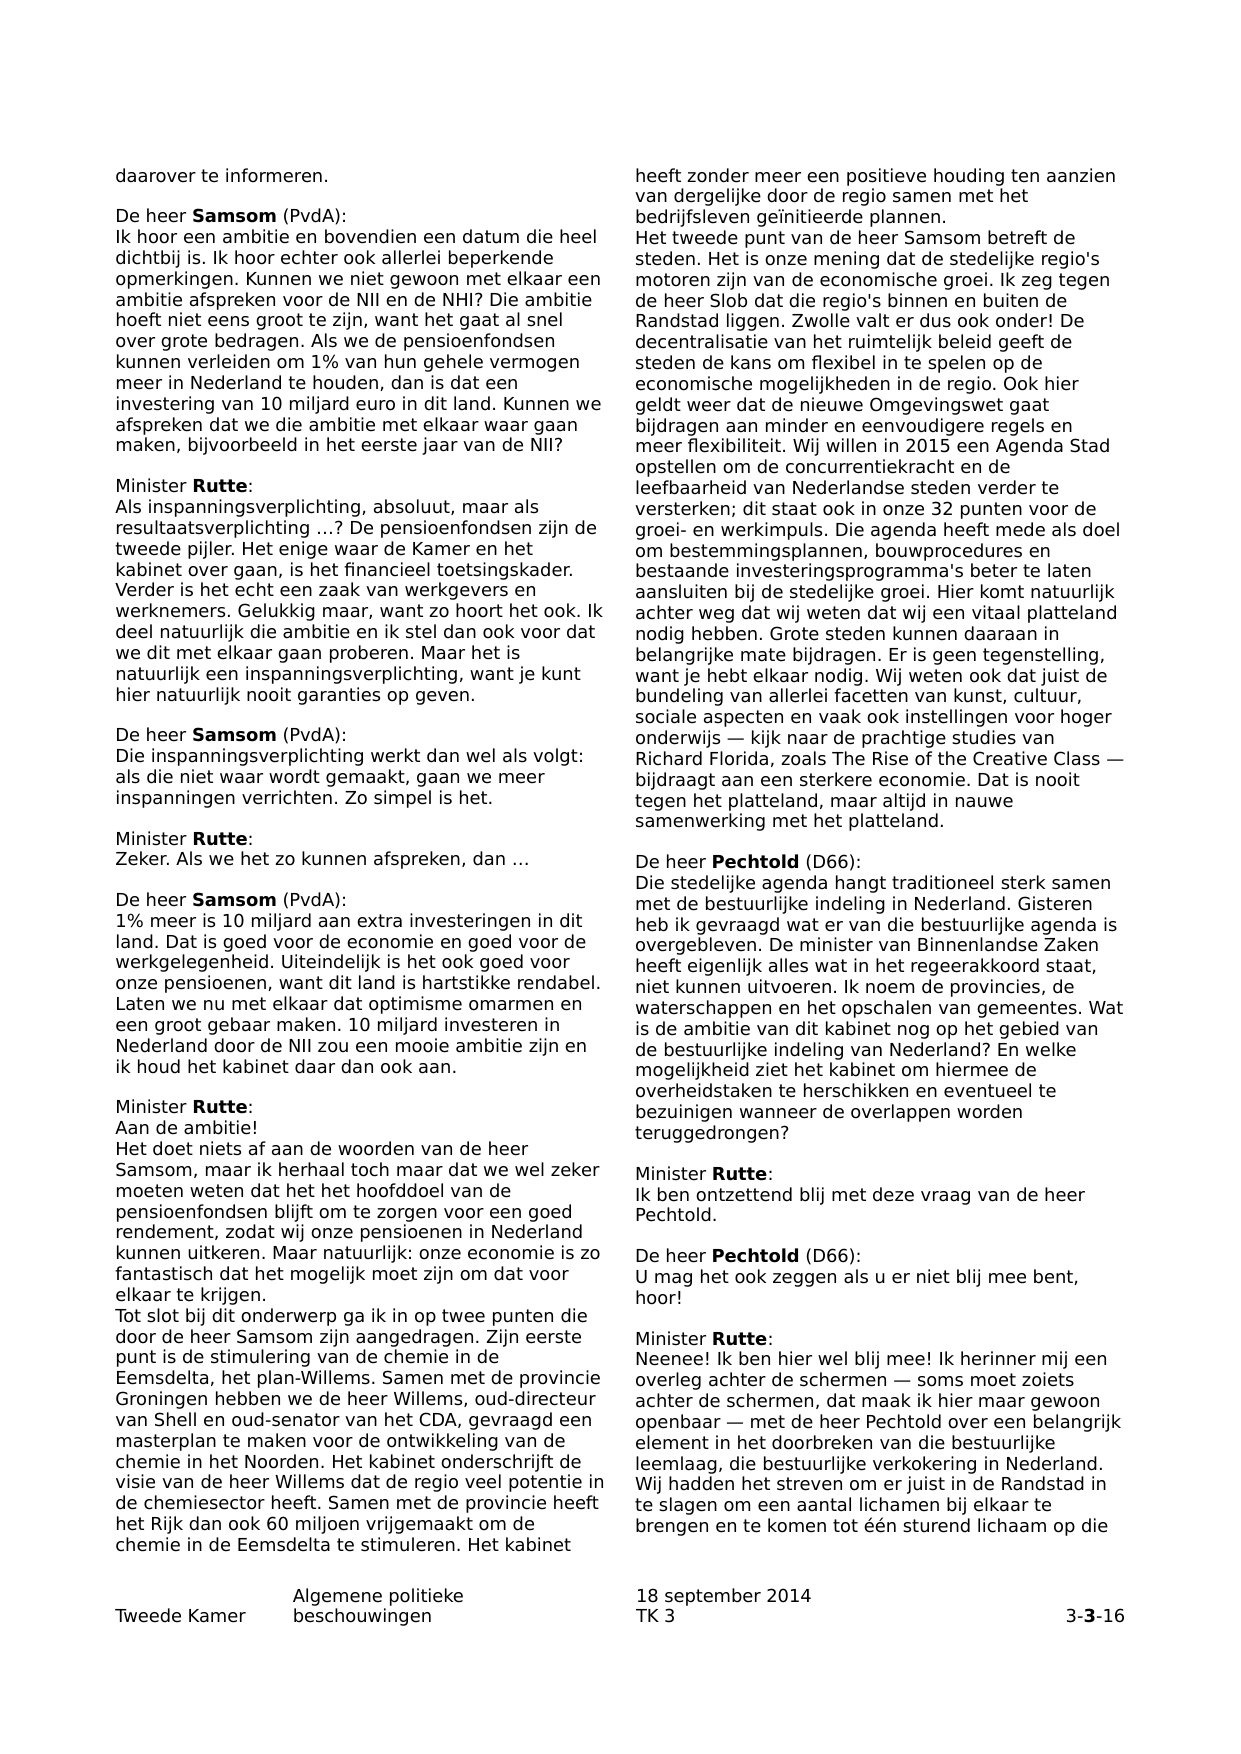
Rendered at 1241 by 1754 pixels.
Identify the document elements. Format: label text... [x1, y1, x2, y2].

text Minister Rutte: [115, 476, 605, 497]
text Ik ben ontzettend blij met deze vraag van de heer Pechtold. [635, 1184, 1125, 1226]
text Die inspanningsverplichting werkt dan wel als volgt: als die niet waar wordt gemaakt, gaan we meer inspanningen verrichten. Zo simpel is het. [115, 746, 605, 808]
text Het tweede punt van de heer Samsom betreft de steden. Het is onze mening dat de stedelijke regio's motoren zijn van de economische groei. Ik zeg tegen de heer Slob dat die regio's binnen en buiten de Randstad liggen. Zwolle valt er dus ook onder! De decentralisatie van het ruimtelijk beleid geeft de steden de kans om flexibel in te spelen op de economische mogelijkheden in de regio. Ook hier geldt weer dat de nieuwe Omgevingswet gaat bijdragen aan minder en eenvoudigere regels en meer flexibiliteit. Wij willen in 2015 een Agenda Stad opstellen om de concurrentiekracht en de leefbaarheid van Nederlandse steden verder te versterken; dit staat ook in onze 32 punten voor de groei- en werkimpuls. Die agenda heeft mede als doel om bestemmingsplannen, bouwprocedures en bestaande investeringsprogramma's beter te laten aansluiten bij de stedelijke groei. Hier komt natuurlijk achter weg dat wij weten dat wij een vitaal platteland nodig hebben. Grote steden kunnen daaraan in belangrijke mate bijdragen. Er is geen tegenstelling, want je hebt elkaar nodig. Wij weten ook dat juist de bundeling van allerlei facetten van kunst, cultuur, sociale aspecten en vaak ook instellingen voor hoger onderwijs — kijk naar de prachtige studies van Richard Florida, zoals The Rise of the Creative Class — bijdraagt aan een sterkere economie. Dat is nooit tegen het platteland, maar altijd in nauwe samenwerking met het platteland. [635, 228, 1125, 832]
text Ik hoor een ambitie en bovendien een datum die heel dichtbij is. Ik hoor echter ook allerlei beperkende opmerkingen. Kunnen we niet gewoon met elkaar een ambitie afspreken voor de NII en de NHI? Die ambitie hoeft niet eens groot te zijn, want het gaat al snel over grote bedragen. Als we de pensioenfondsen kunnen verleiden om 1% van hun gehele vermogen meer in Nederland te houden, dan is dat een investering van 10 miljard euro in dit land. Kunnen we afspreken dat we die ambitie met elkaar waar gaan maken, bijvoorbeeld in het eerste jaar van de NII? [115, 227, 605, 456]
text Minister Rutte: [115, 1097, 605, 1118]
text De heer Pechtold (D66): [635, 1246, 1125, 1267]
text Minister Rutte: [635, 1328, 1125, 1349]
text De heer Samsom (PvdA): [115, 725, 605, 746]
text Aan de ambitie! [115, 1118, 605, 1139]
text Minister Rutte: [115, 828, 605, 849]
text Het doet niets af aan de woorden van de heer Samsom, maar ik herhaal toch maar dat we wel zeker moeten weten dat het het hoofddoel van de pensioenfondsen blijft om te zorgen voor een goed rendement, zodat wij onze pensioenen in Nederland kunnen uitkeren. Maar natuurlijk: onze economie is zo fantastisch dat het mogelijk moet zijn om dat voor elkaar te krijgen. [115, 1139, 605, 1306]
text De heer Pechtold (D66): [635, 852, 1125, 873]
text heeft zonder meer een positieve houding ten aanzien van dergelijke door de regio samen met het bedrijfsleven geïnitieerde plannen. [635, 165, 1125, 228]
text Als inspanningsverplichting, absoluut, maar als resultaatsverplichting …? De pensioenfondsen zijn de tweede pijler. Het enige waar de Kamer en het kabinet over gaan, is het financieel toetsingskader. Verder is het echt een zaak van werkgevers en werknemers. Gelukkig maar, want zo hoort het ook. Ik deel natuurlijk die ambitie en ik stel dan ook voor dat we dit met elkaar gaan proberen. Maar het is natuurlijk een inspanningsverplichting, want je kunt hier natuurlijk nooit garanties op geven. [115, 497, 605, 705]
text 1% meer is 10 miljard aan extra investeringen in dit land. Dat is goed voor de economie en goed voor de werkgelegenheid. Uiteindelijk is het ook goed voor onze pensioenen, want dit land is hartstikke rendabel. Laten we nu met elkaar dat optimisme omarmen en een groot gebaar maken. 10 miljard investeren in Nederland door de NII zou een mooie ambitie zijn en ik houd het kabinet daar dan ook aan. [115, 911, 605, 1077]
text De heer Samsom (PvdA): [115, 206, 605, 227]
text daarover te informeren. [115, 165, 605, 186]
text De heer Samsom (PvdA): [115, 890, 605, 911]
text Die stedelijke agenda hangt traditioneel sterk samen met de bestuurlijke indeling in Nederland. Gisteren heb ik gevraagd wat er van die bestuurlijke agenda is overgebleven. De minister van Binnenlandse Zaken heeft eigenlijk alles wat in het regeerakkoord staat, niet kunnen uitvoeren. Ik noem de provincies, de waterschappen en het opschalen van gemeentes. Wat is de ambitie van dit kabinet nog op het gebied van de bestuurlijke indeling van Nederland? En welke mogelijkheid ziet het kabinet om hiermee de overheidstaken te herschikken en eventueel te bezuinigen wanneer de overlappen worden teruggedrongen? [635, 873, 1125, 1143]
text Zeker. Als we het zo kunnen afspreken, dan … [115, 849, 605, 870]
text Neenee! Ik ben hier wel blij mee! Ik herinner mij een overleg achter de schermen — soms moet zoiets achter de schermen, dat maak ik hier maar gewoon openbaar — met de heer Pechtold over een belangrijk element in het doorbreken van die bestuurlijke leemlaag, die bestuurlijke verkokering in Nederland. Wij hadden het streven om er juist in de Randstad in te slagen om een aantal lichamen bij elkaar te brengen en te komen tot één sturend lichaam op die [635, 1349, 1125, 1537]
text Tot slot bij dit onderwerp ga ik in op twee punten die door de heer Samsom zijn aangedragen. Zijn eerste punt is de stimulering van de chemie in de Eemsdelta, het plan-Willems. Samen met de provincie Groningen hebben we de heer Willems, oud-directeur van Shell en oud-senator van het CDA, gevraagd een masterplan te maken voor de ontwikkeling van de chemie in het Noorden. Het kabinet onderschrijft de visie van de heer Willems dat de regio veel potentie in de chemiesector heeft. Samen met de provincie heeft het Rijk dan ook 60 miljoen vrijgemaakt om de chemie in de Eemsdelta te stimuleren. Het kabinet [115, 1306, 605, 1556]
text U mag het ook zeggen als u er niet blij mee bent, hoor! [635, 1267, 1125, 1308]
text Minister Rutte: [635, 1163, 1125, 1184]
